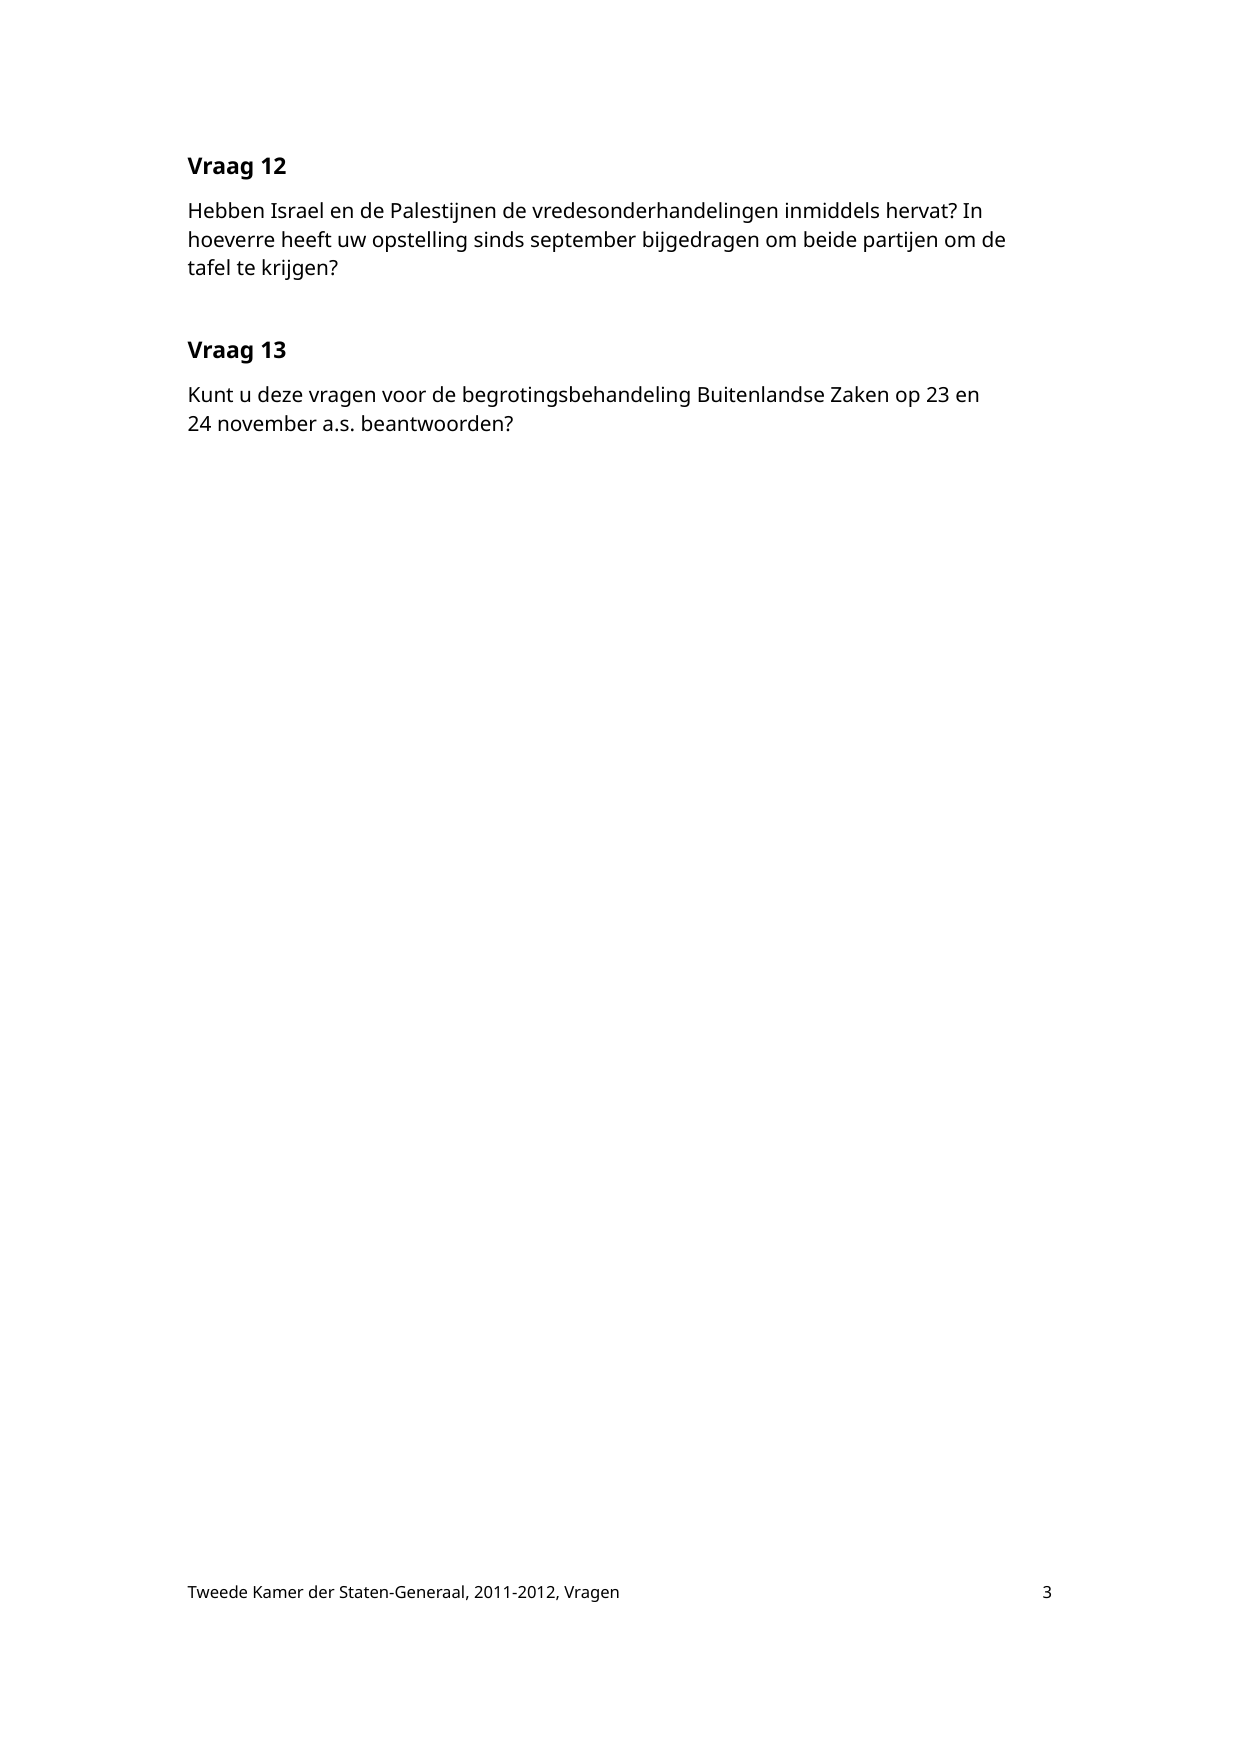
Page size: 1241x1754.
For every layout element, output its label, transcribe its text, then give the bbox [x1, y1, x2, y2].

text Kunt u deze vragen voor de begrotingsbehandeling Buitenlandse Zaken op 23 en 24 november a.s. beantwoorden? [187, 380, 1053, 437]
subtitle Vraag 13 [187, 334, 1053, 365]
text Hebben Israel en de Palestijnen de vredesonderhandelingen inmiddels hervat? In hoeverre heeft uw opstelling sinds september bijgedragen om beide partijen om de tafel te krijgen? [187, 196, 1053, 282]
subtitle Vraag 12 [187, 150, 1053, 181]
